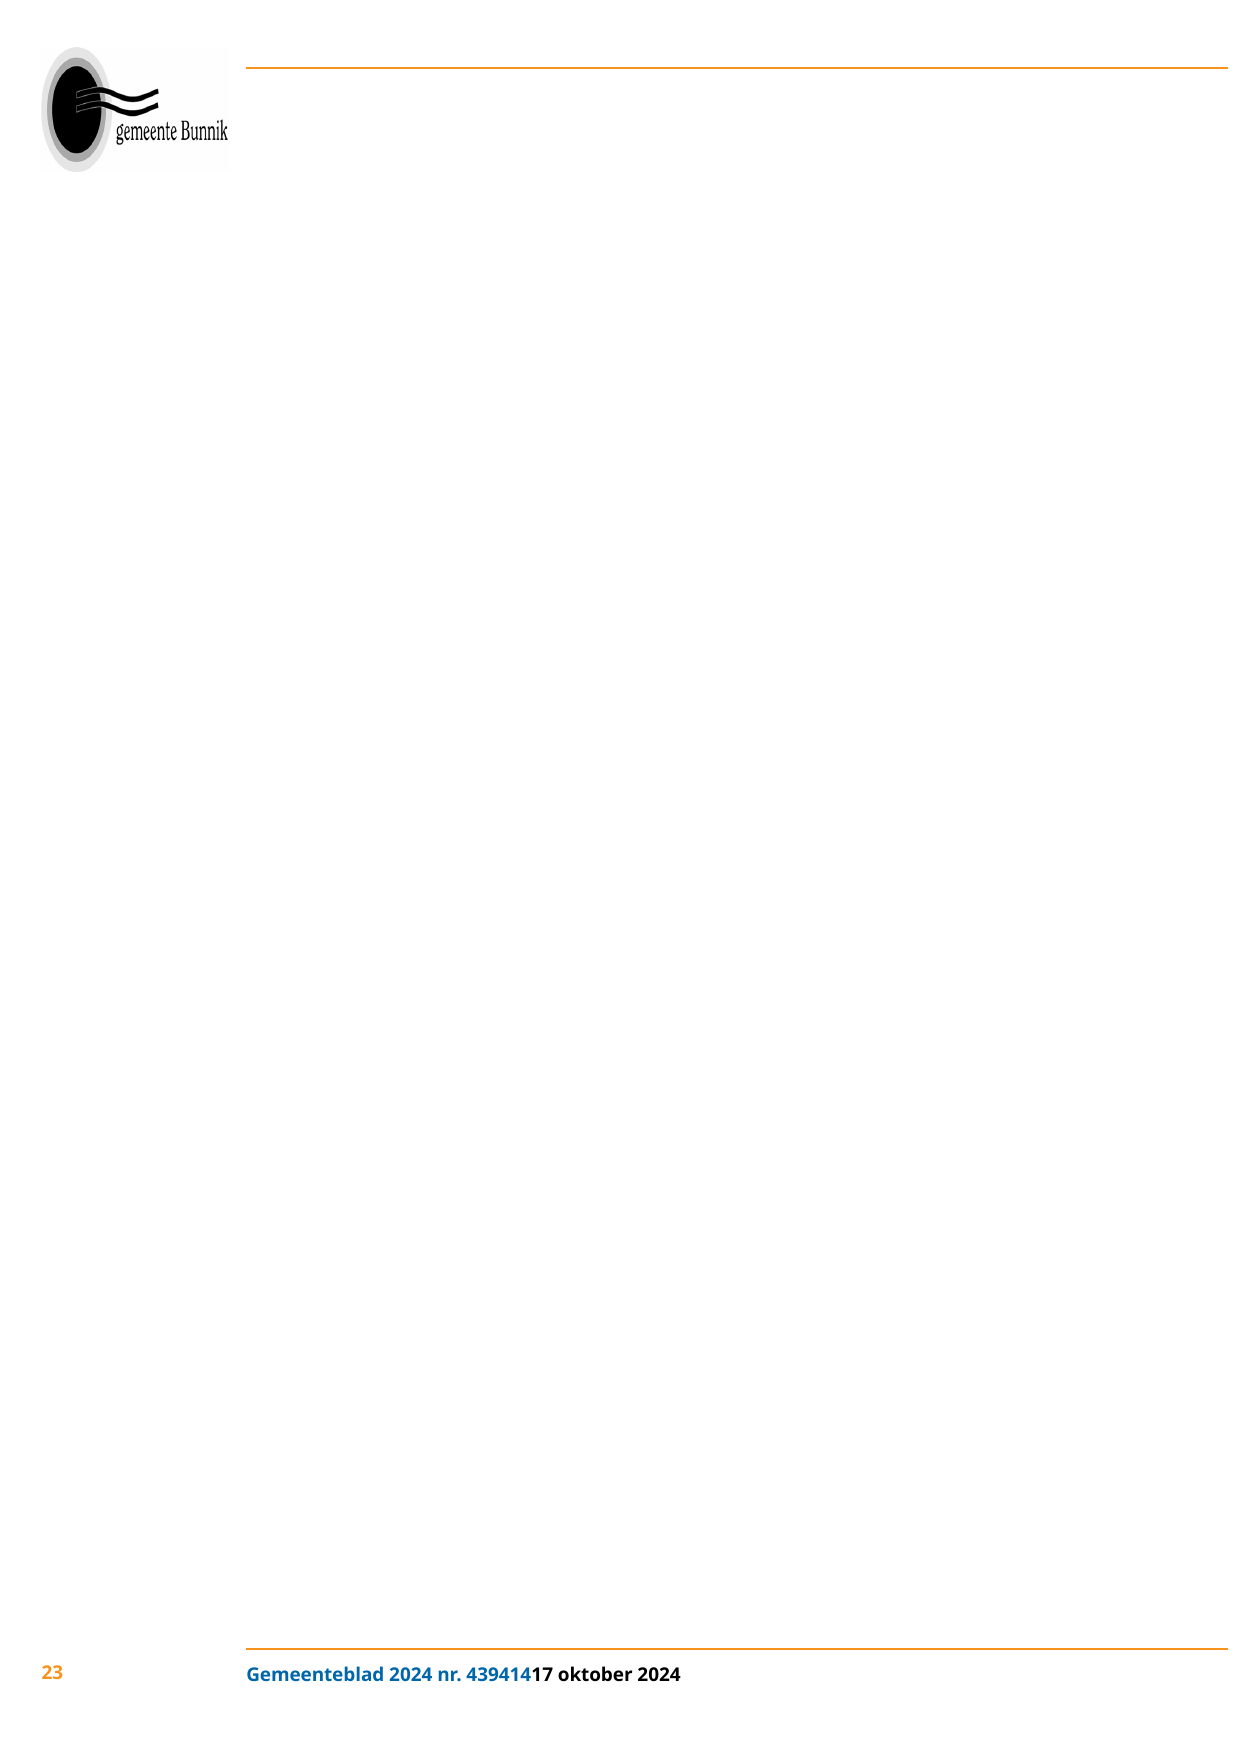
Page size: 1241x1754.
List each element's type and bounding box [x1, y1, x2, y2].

picture [41, 47, 231, 172]
